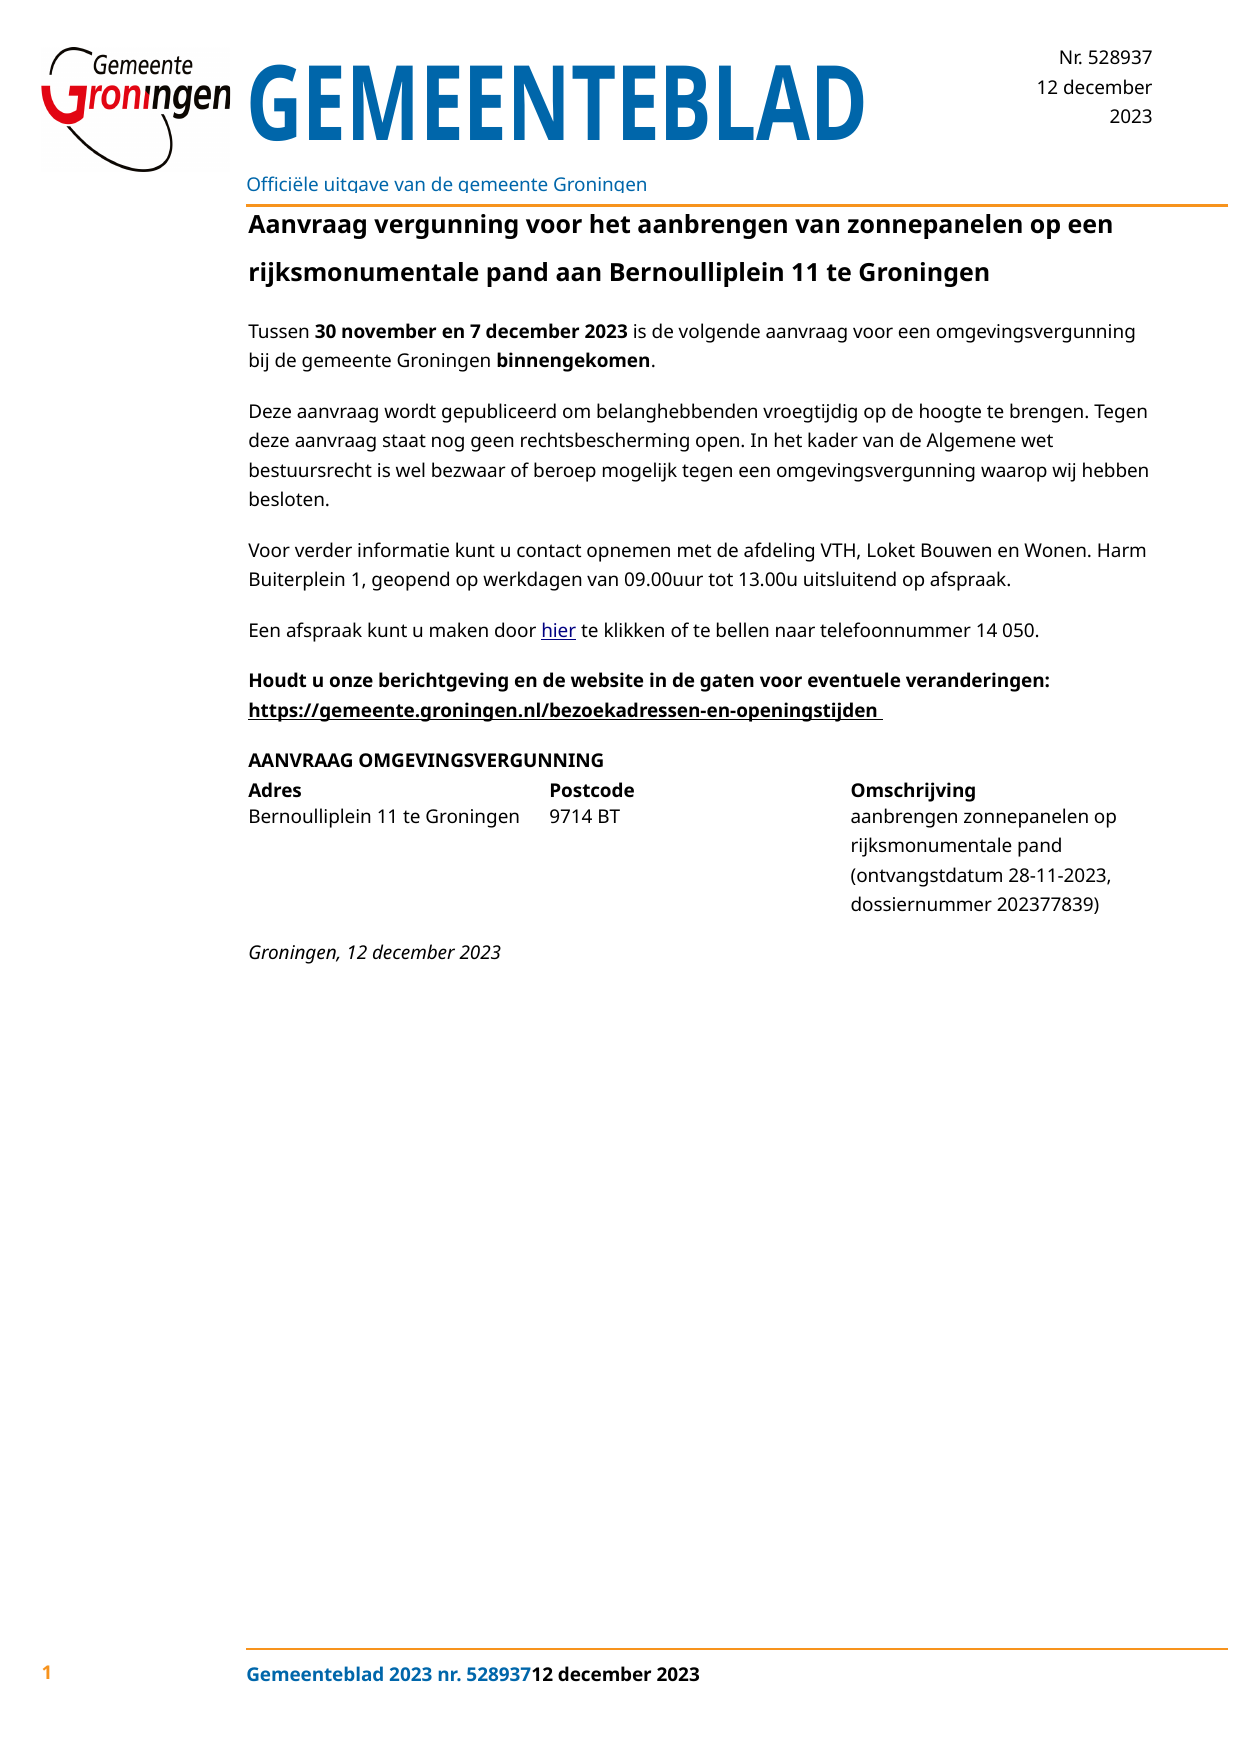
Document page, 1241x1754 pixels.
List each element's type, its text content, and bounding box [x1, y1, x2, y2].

text AANVRAAG OMGEVINGSVERGUNNING [248, 747, 1152, 773]
table_cell 9714 BT [549, 803, 850, 917]
text Aanvraag vergunning voor het aanbrengen van zonnepanelen op een rijksmonumentale pand aan Bernoulliplein 11 te Groningen [248, 207, 1152, 288]
table_header Omschrijving [850, 777, 1152, 803]
table_header Adres [248, 777, 549, 803]
table_cell Bernoulliplein 11 te Groningen [248, 803, 549, 917]
table_header Postcode [549, 777, 850, 803]
text Houdt u onze berichtgeving en de website in de gaten voor eventuele veranderingen: https://gemeente.groningen.nl/bezoekadressen-en-openingstijden [248, 667, 1152, 723]
text Groningen, 12 december 2023 [248, 939, 1152, 964]
text Tussen 30 november en 7 december 2023 is de volgende aanvraag voor een omgevingsvergunning bij de gemeente Groningen binnengekomen. [248, 318, 1152, 373]
text Deze aanvraag wordt gepubliceerd om belanghebbenden vroegtijdig op de hoogte te brengen. Tegen deze aanvraag staat nog geen rechtsbescherming open. In het kader van de Algemene wet bestuursrecht is wel bezwaar of beroep mogelijk tegen een omgevingsvergunning waarop wij hebben besloten. [248, 398, 1152, 512]
text Een afspraak kunt u maken door hier te klikken of te bellen naar telefoonnummer 14 050. [248, 617, 1152, 643]
picture [41, 47, 231, 172]
table_cell aanbrengen zonnepanelen op rijksmonumentale pand (ontvangstdatum 28-11-2023, dossiernummer 202377839) [850, 803, 1152, 917]
text Voor verder informatie kunt u contact opnemen met de afdeling VTH, Loket Bouwen en Wonen. Harm Buiterplein 1, geopend op werkdagen van 09.00uur tot 13.00u uitsluitend op afspraak. [248, 537, 1152, 592]
